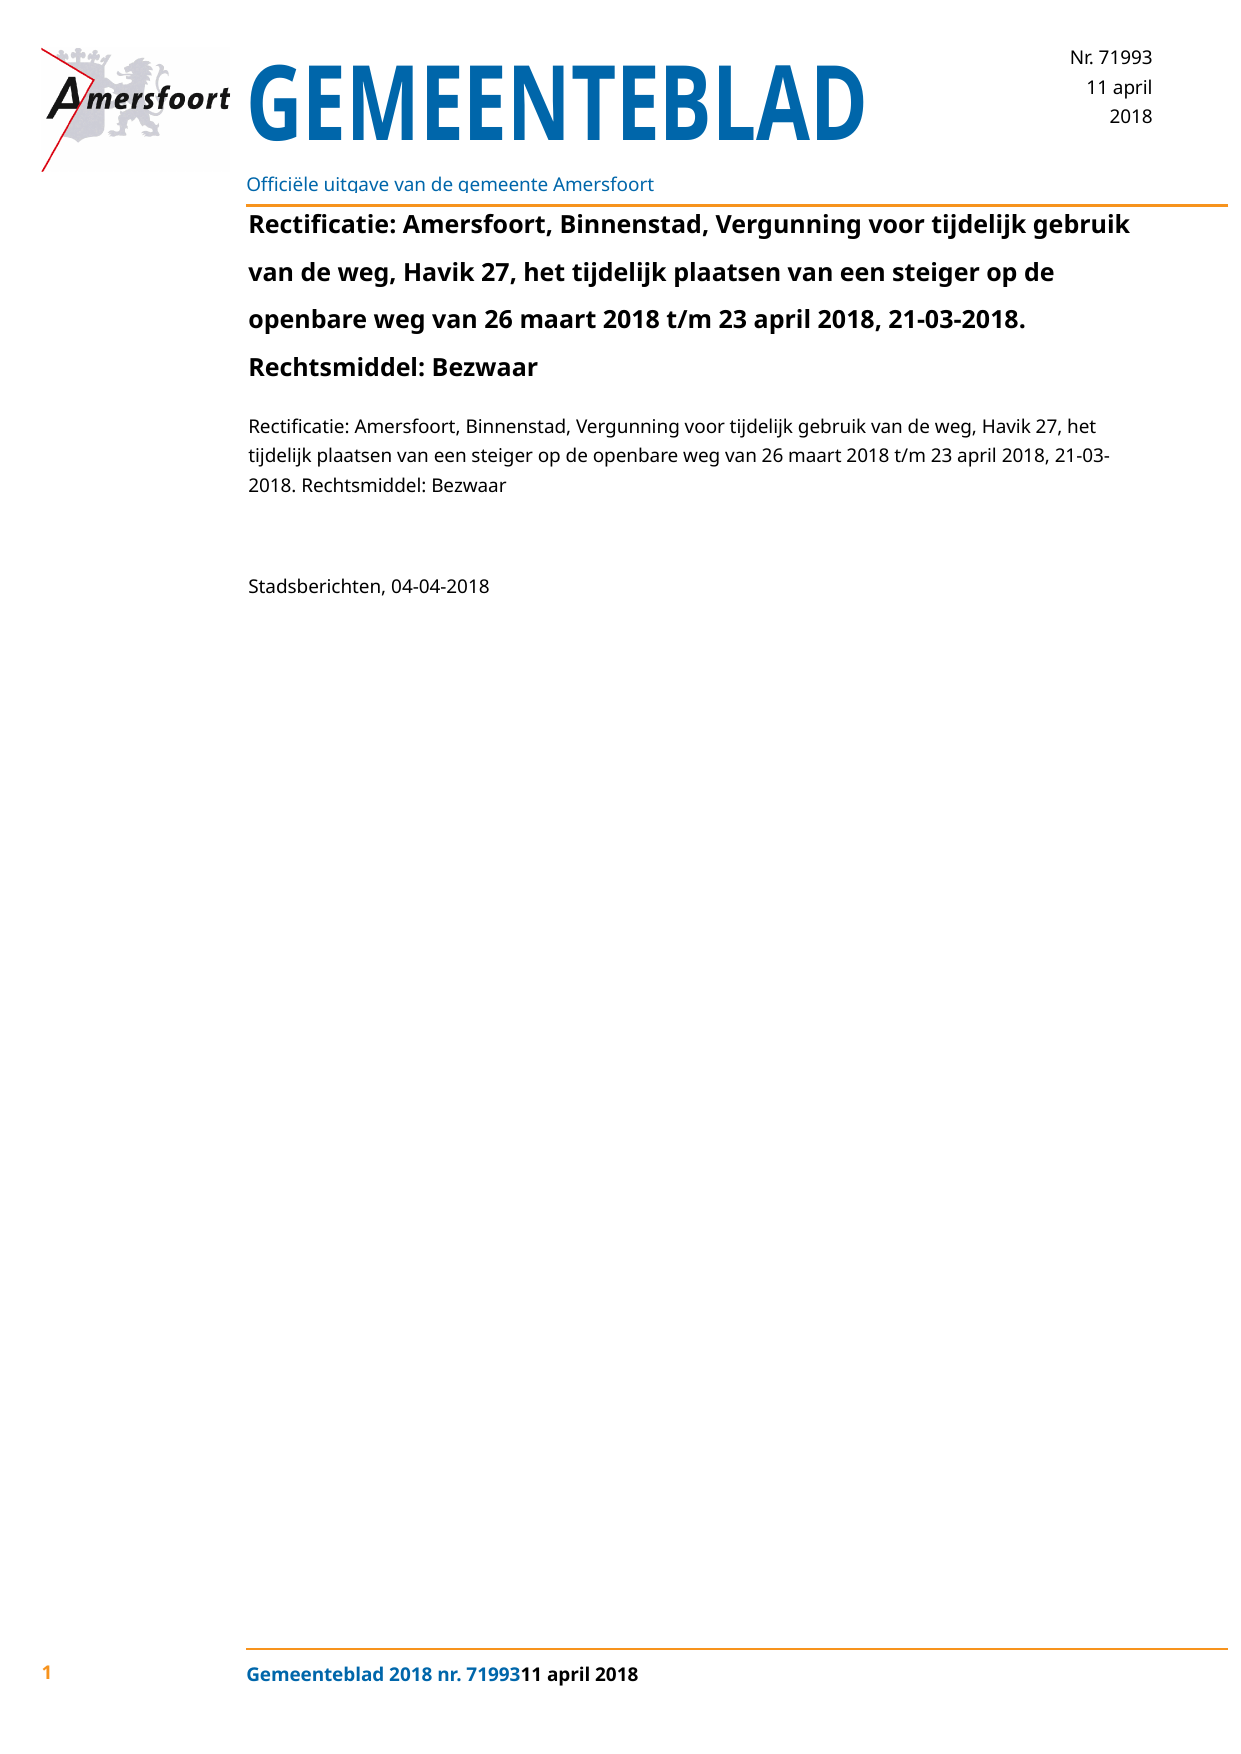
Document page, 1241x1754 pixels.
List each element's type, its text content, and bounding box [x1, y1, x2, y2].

picture [41, 47, 231, 172]
text Rectificatie: Amersfoort, Binnenstad, Vergunning voor tijdelijk gebruik van de weg, Havik 27, het tijdelijk plaatsen van een steiger op de openbare weg van 26 maart 2018 t/m 23 april 2018, 21-03-2018. Rechtsmiddel: Bezwaar [248, 207, 1152, 384]
text Rectificatie: Amersfoort, Binnenstad, Vergunning voor tijdelijk gebruik van de weg, Havik 27, het tijdelijk plaatsen van een steiger op de openbare weg van 26 maart 2018 t/m 23 april 2018, 21-03-2018. Rechtsmiddel: Bezwaar [248, 413, 1152, 498]
text Stadsberichten, 04-04-2018 [248, 573, 1152, 599]
